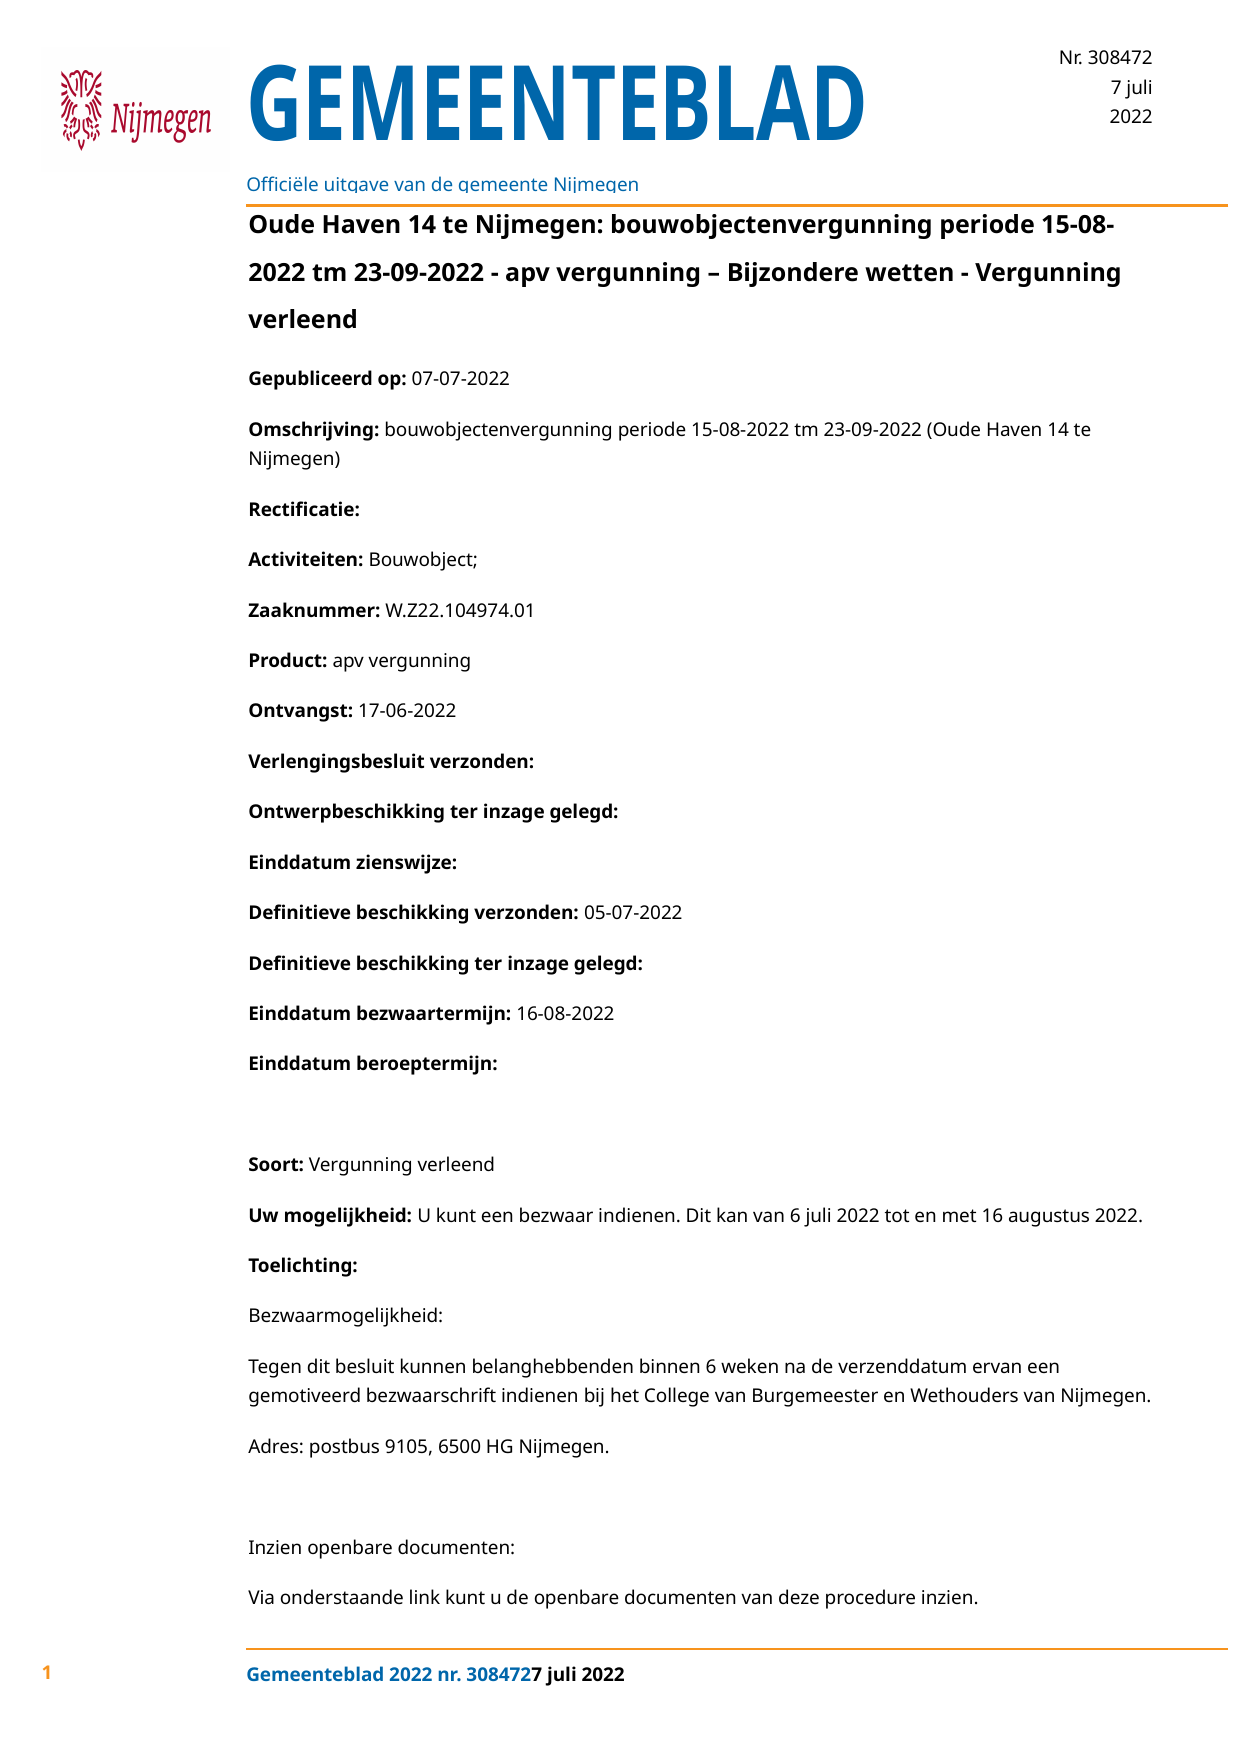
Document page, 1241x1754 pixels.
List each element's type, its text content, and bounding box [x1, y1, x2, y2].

text Bezwaarmogelijkheid: [248, 1303, 1152, 1328]
picture [41, 47, 231, 172]
text Tegen dit besluit kunnen belanghebbenden binnen 6 weken na de verzenddatum ervan een gemotiveerd bezwaarschrift indienen bij het College van Burgemeester en Wethouders van Nijmegen. [248, 1353, 1152, 1408]
text Via onderstaande link kunt u de openbare documenten van deze procedure inzien. [248, 1584, 1152, 1610]
text Definitieve beschikking ter inzage gelegd: [248, 950, 1152, 975]
text Soort: Vergunning verleend [248, 1151, 1152, 1177]
text Verlengingsbesluit verzonden: [248, 748, 1152, 774]
text Product: apv vergunning [248, 647, 1152, 673]
text Adres: postbus 9105, 6500 HG Nijmegen. [248, 1433, 1152, 1459]
text Einddatum zienswijze: [248, 849, 1152, 874]
text Ontwerpbeschikking ter inzage gelegd: [248, 798, 1152, 824]
text Zaaknummer: W.Z22.104974.01 [248, 597, 1152, 622]
text Einddatum bezwaartermijn: 16-08-2022 [248, 1000, 1152, 1026]
text Oude Haven 14 te Nijmegen: bouwobjectenvergunning periode 15-08-2022 tm 23-09-2022 - apv vergunning – Bijzondere wetten - Vergunning verleend [248, 207, 1152, 336]
text Inzien openbare documenten: [248, 1534, 1152, 1559]
text Activiteiten: Bouwobject; [248, 546, 1152, 572]
text Definitieve beschikking verzonden: 05-07-2022 [248, 899, 1152, 925]
text Rectificatie: [248, 496, 1152, 522]
text Gepubliceerd op: 07-07-2022 [248, 366, 1152, 391]
text Ontvangst: 17-06-2022 [248, 698, 1152, 723]
text Uw mogelijkheid: U kunt een bezwaar indienen. Dit kan van 6 juli 2022 tot en met 16 augustus 2022. [248, 1202, 1152, 1227]
text Omschrijving: bouwobjectenvergunning periode 15-08-2022 tm 23-09-2022 (Oude Haven 14 te Nijmegen) [248, 416, 1152, 471]
text Toelichting: [248, 1252, 1152, 1278]
text Einddatum beroeptermijn: [248, 1051, 1152, 1076]
